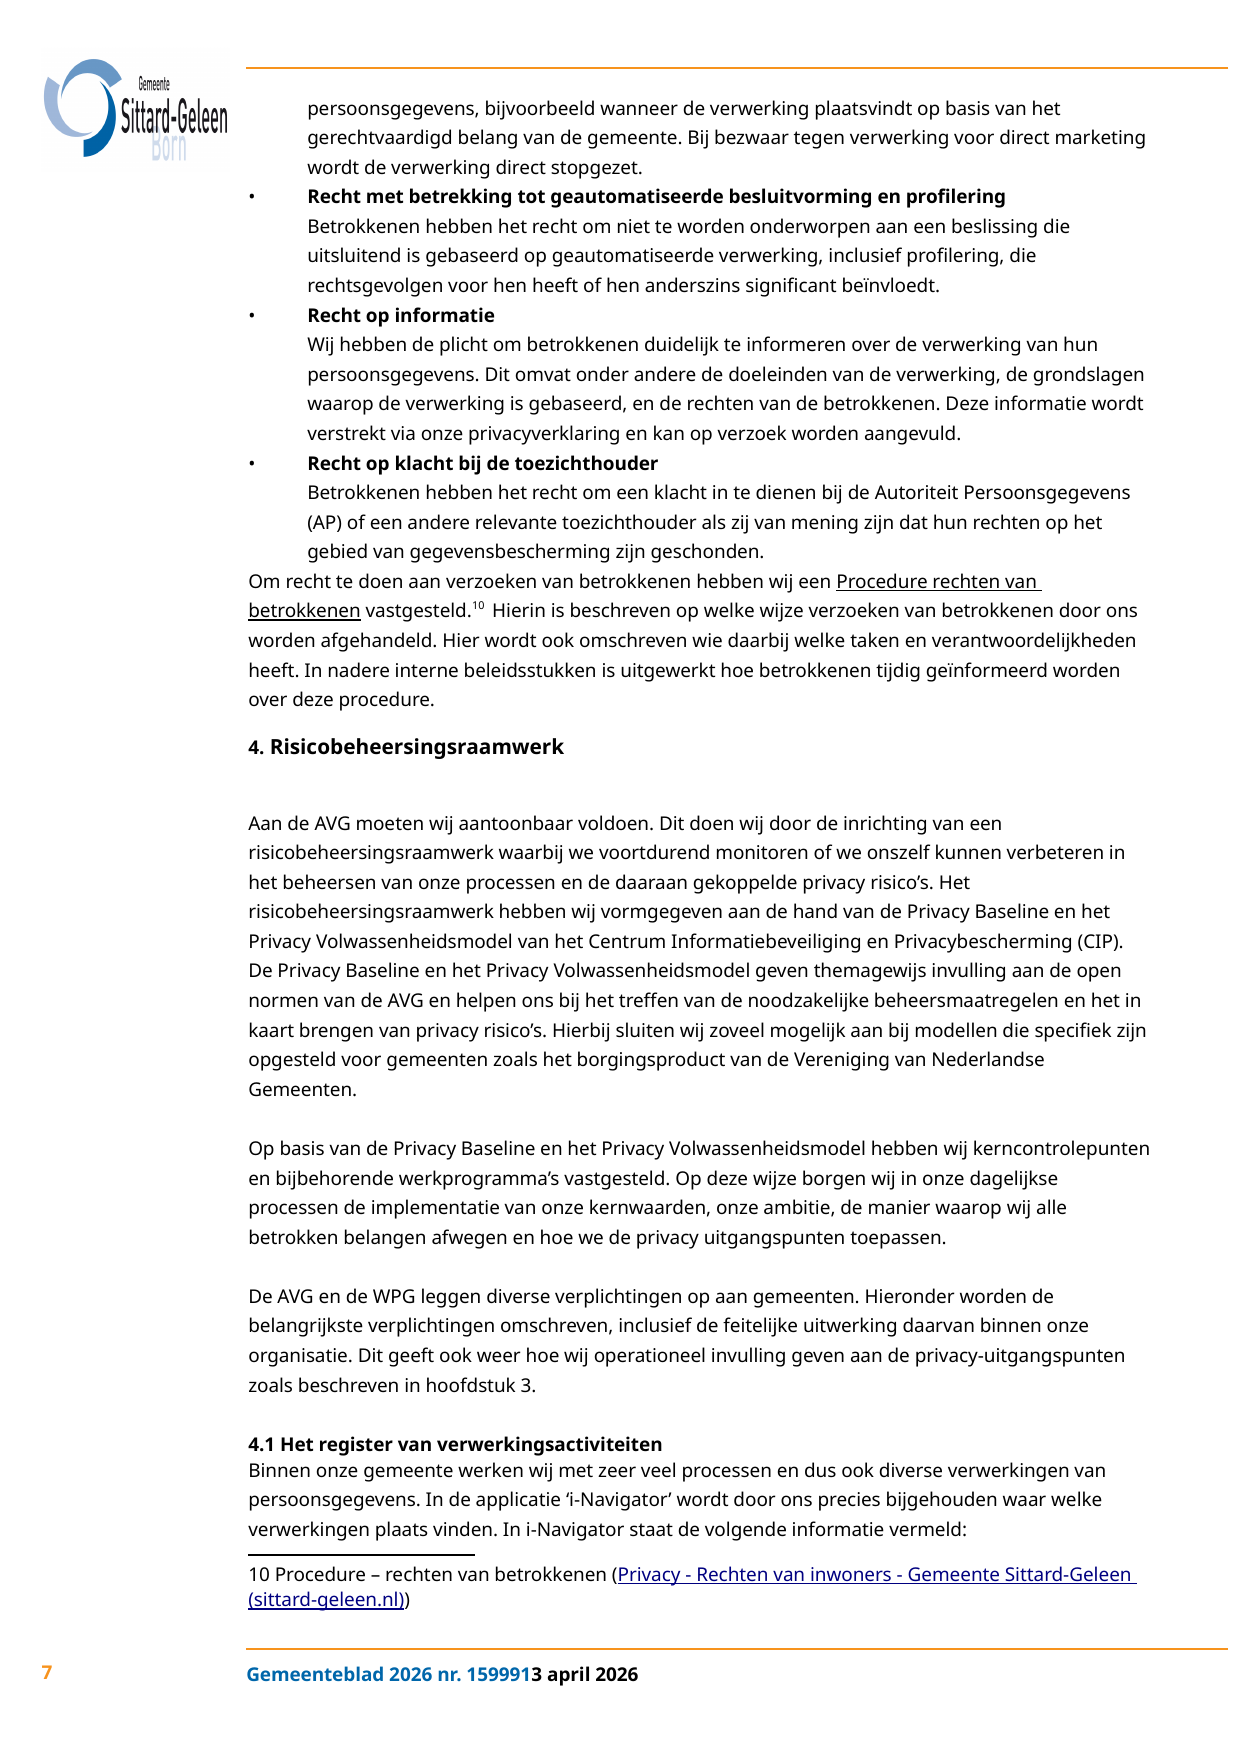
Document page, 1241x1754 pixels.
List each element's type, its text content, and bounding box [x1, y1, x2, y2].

picture [41, 47, 231, 172]
text 4.1 Het register van verwerkingsactiviteiten [248, 1431, 1152, 1457]
list persoonsgegevens, bijvoorbeeld wanneer de verwerking plaatsvindt op basis van het gerechtvaardigd belang van de gemeente. Bij bezwaar tegen verwerking voor direct marketing wordt de verwerking direct stopgezet. [248, 95, 1152, 180]
text 4. Risicobeheersingsraamwerk [248, 732, 1152, 761]
text De AVG en de WPG leggen diverse verplichtingen op aan gemeenten. Hieronder worden de belangrijkste verplichtingen omschreven, inclusief de feitelijke uitwerking daarvan binnen onze organisatie. Dit geeft ook weer hoe wij operationeel invulling geven aan de privacy-uitgangspunten zoals beschreven in hoofdstuk 3. [248, 1283, 1152, 1398]
text Procedure – rechten van betrokkenen (Privacy - Rechten van inwoners - Gemeente Sittard-Geleen (sittard-geleen.nl)) [248, 1561, 1152, 1612]
list Betrokkenen hebben het recht om een klacht in te dienen bij de Autoriteit Persoonsgegevens (AP) of een andere relevante toezichthouder als zij van mening zijn dat hun rechten op het gebied van gegevensbescherming zijn geschonden. [248, 479, 1152, 564]
list Recht met betrekking tot geautomatiseerde besluitvorming en profilering [248, 183, 1152, 209]
text Om recht te doen aan verzoeken van betrokkenen hebben wij een Procedure rechten van betrokkenen vastgesteld. Hierin is beschreven op welke wijze verzoeken van betrokkenen door ons worden afgehandeld. Hier wordt ook omschreven wie daarbij welke taken en verantwoordelijkheden heeft. In nadere interne beleidsstukken is uitgewerkt hoe betrokkenen tijdig geïnformeerd worden over deze procedure. [248, 568, 1152, 712]
list Recht op klacht bij de toezichthouder [248, 450, 1152, 476]
text Op basis van de Privacy Baseline en het Privacy Volwassenheidsmodel hebben wij kerncontrolepunten en bijbehorende werkprogramma’s vastgesteld. Op deze wijze borgen wij in onze dagelijkse processen de implementatie van onze kernwaarden, onze ambitie, de manier waarop wij alle betrokken belangen afwegen en hoe we de privacy uitgangspunten toepassen. [248, 1135, 1152, 1250]
list Betrokkenen hebben het recht om niet te worden onderworpen aan een beslissing die uitsluitend is gebaseerd op geautomatiseerde verwerking, inclusief profilering, die rechtsgevolgen voor hen heeft of hen anderszins significant beïnvloedt. [248, 213, 1152, 298]
text Aan de AVG moeten wij aantoonbaar voldoen. Dit doen wij door de inrichting van een risicobeheersingsraamwerk waarbij we voortdurend monitoren of we onszelf kunnen verbeteren in het beheersen van onze processen en de daaraan gekoppelde privacy risico’s. Het risicobeheersingsraamwerk hebben wij vormgegeven aan de hand van de Privacy Baseline en het Privacy Volwassenheidsmodel van het Centrum Informatiebeveiliging en Privacybescherming (CIP). De Privacy Baseline en het Privacy Volwassenheidsmodel geven themagewijs invulling aan de open normen van de AVG en helpen ons bij het treffen van de noodzakelijke beheersmaatregelen en het in kaart brengen van privacy risico’s. Hierbij sluiten wij zoveel mogelijk aan bij modellen die specifiek zijn opgesteld voor gemeenten zoals het borgingsproduct van de Vereniging van Nederlandse Gemeenten. [248, 810, 1152, 1102]
list Recht op informatie [248, 302, 1152, 328]
text Binnen onze gemeente werken wij met zeer veel processen en dus ook diverse verwerkingen van persoonsgegevens. In de applicatie ‘i-Navigator’ wordt door ons precies bijgehouden waar welke verwerkingen plaats vinden. In i-Navigator staat de volgende informatie vermeld: [248, 1457, 1152, 1542]
list Wij hebben de plicht om betrokkenen duidelijk te informeren over de verwerking van hun persoonsgegevens. Dit omvat onder andere de doeleinden van de verwerking, de grondslagen waarop de verwerking is gebaseerd, en de rechten van de betrokkenen. Deze informatie wordt verstrekt via onze privacyverklaring en kan op verzoek worden aangevuld. [248, 331, 1152, 446]
